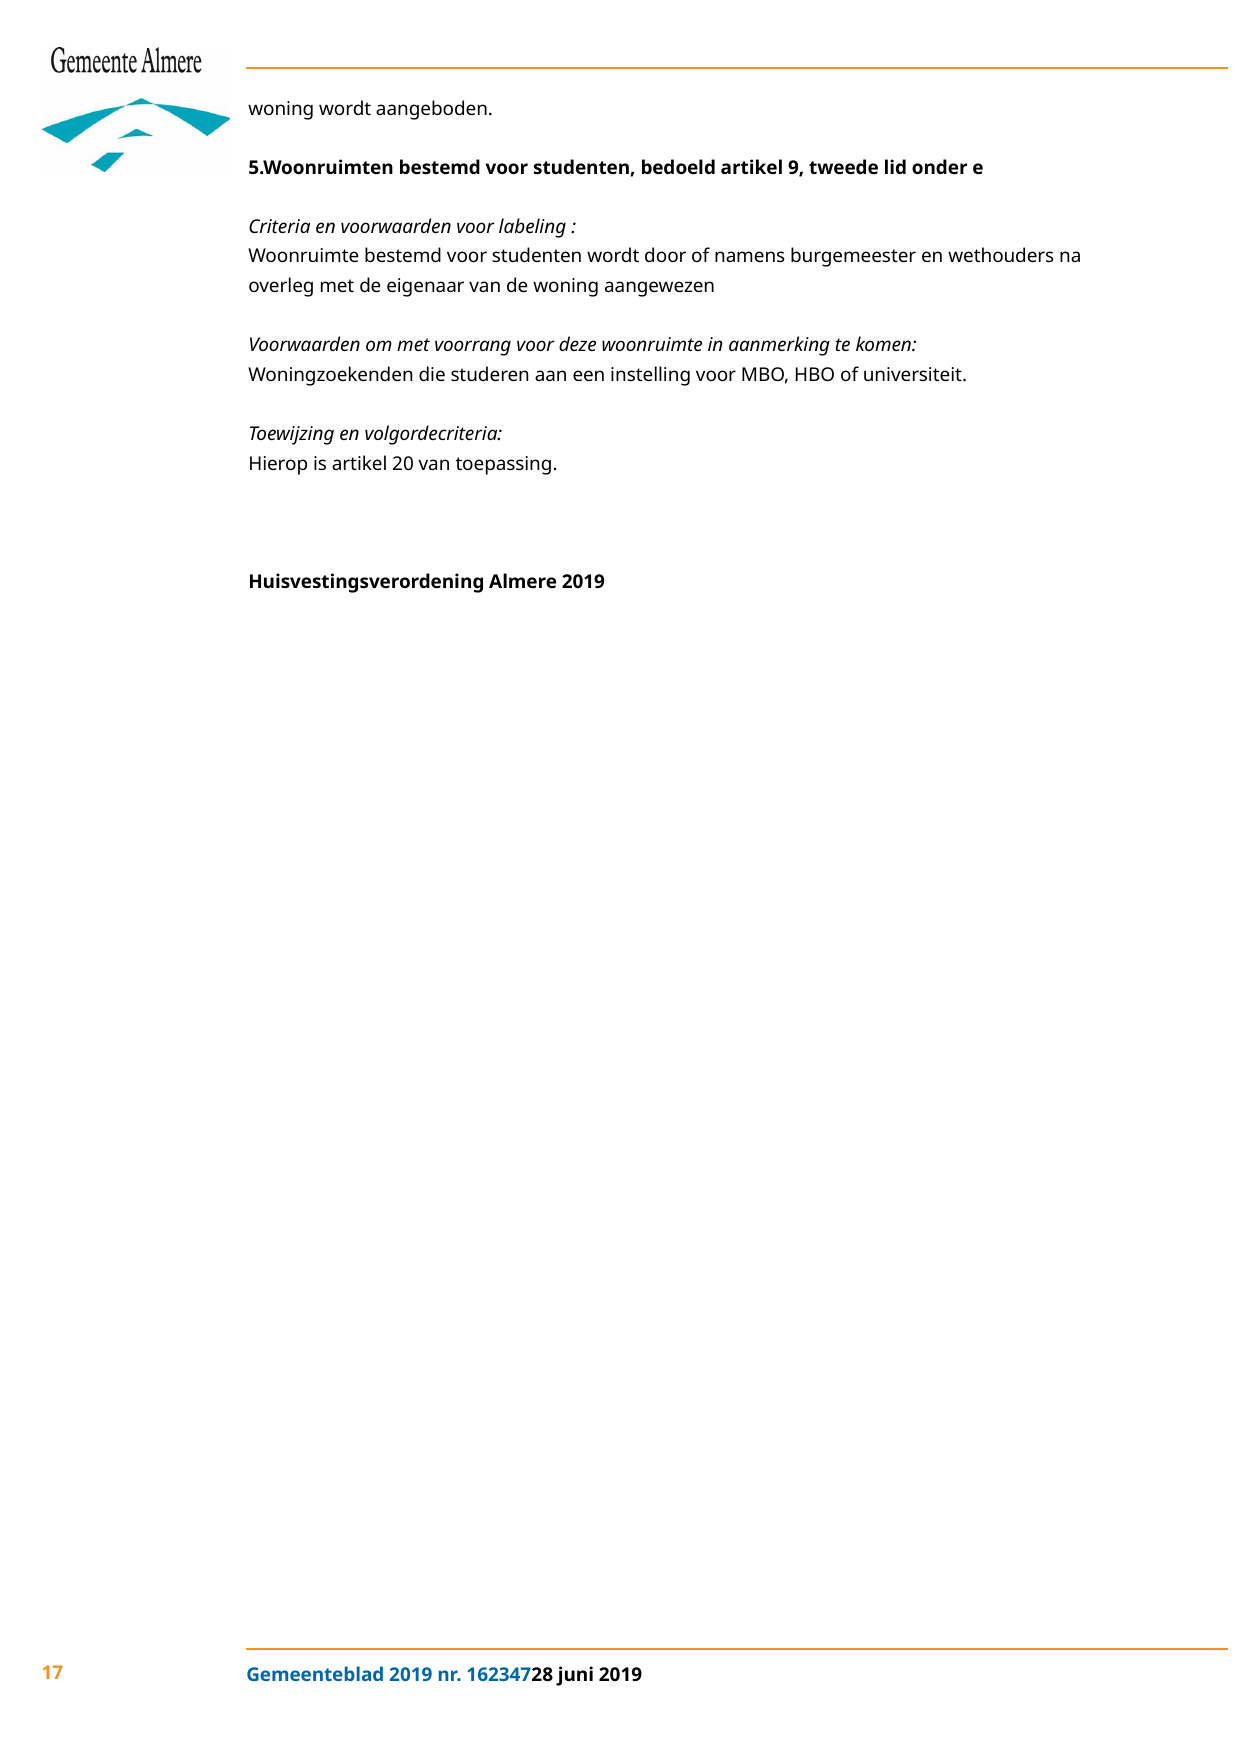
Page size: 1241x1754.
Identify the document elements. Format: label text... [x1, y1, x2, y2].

text Voorwaarden om met voorrang voor deze woonruimte in aanmerking te komen: [248, 331, 1152, 357]
text Criteria en voorwaarden voor labeling : [248, 213, 1152, 239]
text Toewijzing en volgordecriteria: [248, 420, 1152, 446]
text Hierop is artikel 20 van toepassing. [248, 450, 1152, 476]
text woning wordt aangeboden. [248, 95, 1152, 121]
text Huisvestingsverordening Almere 2019 [248, 568, 1152, 594]
text Woningzoekenden die studeren aan een instelling voor MBO, HBO of universiteit. [248, 361, 1152, 387]
text 5.Woonruimten bestemd voor studenten, bedoeld artikel 9, tweede lid onder e [248, 154, 1152, 180]
text Woonruimte bestemd voor studenten wordt door of namens burgemeester en wethouders na overleg met de eigenaar van de woning aangewezen [248, 243, 1152, 298]
picture [41, 47, 231, 172]
